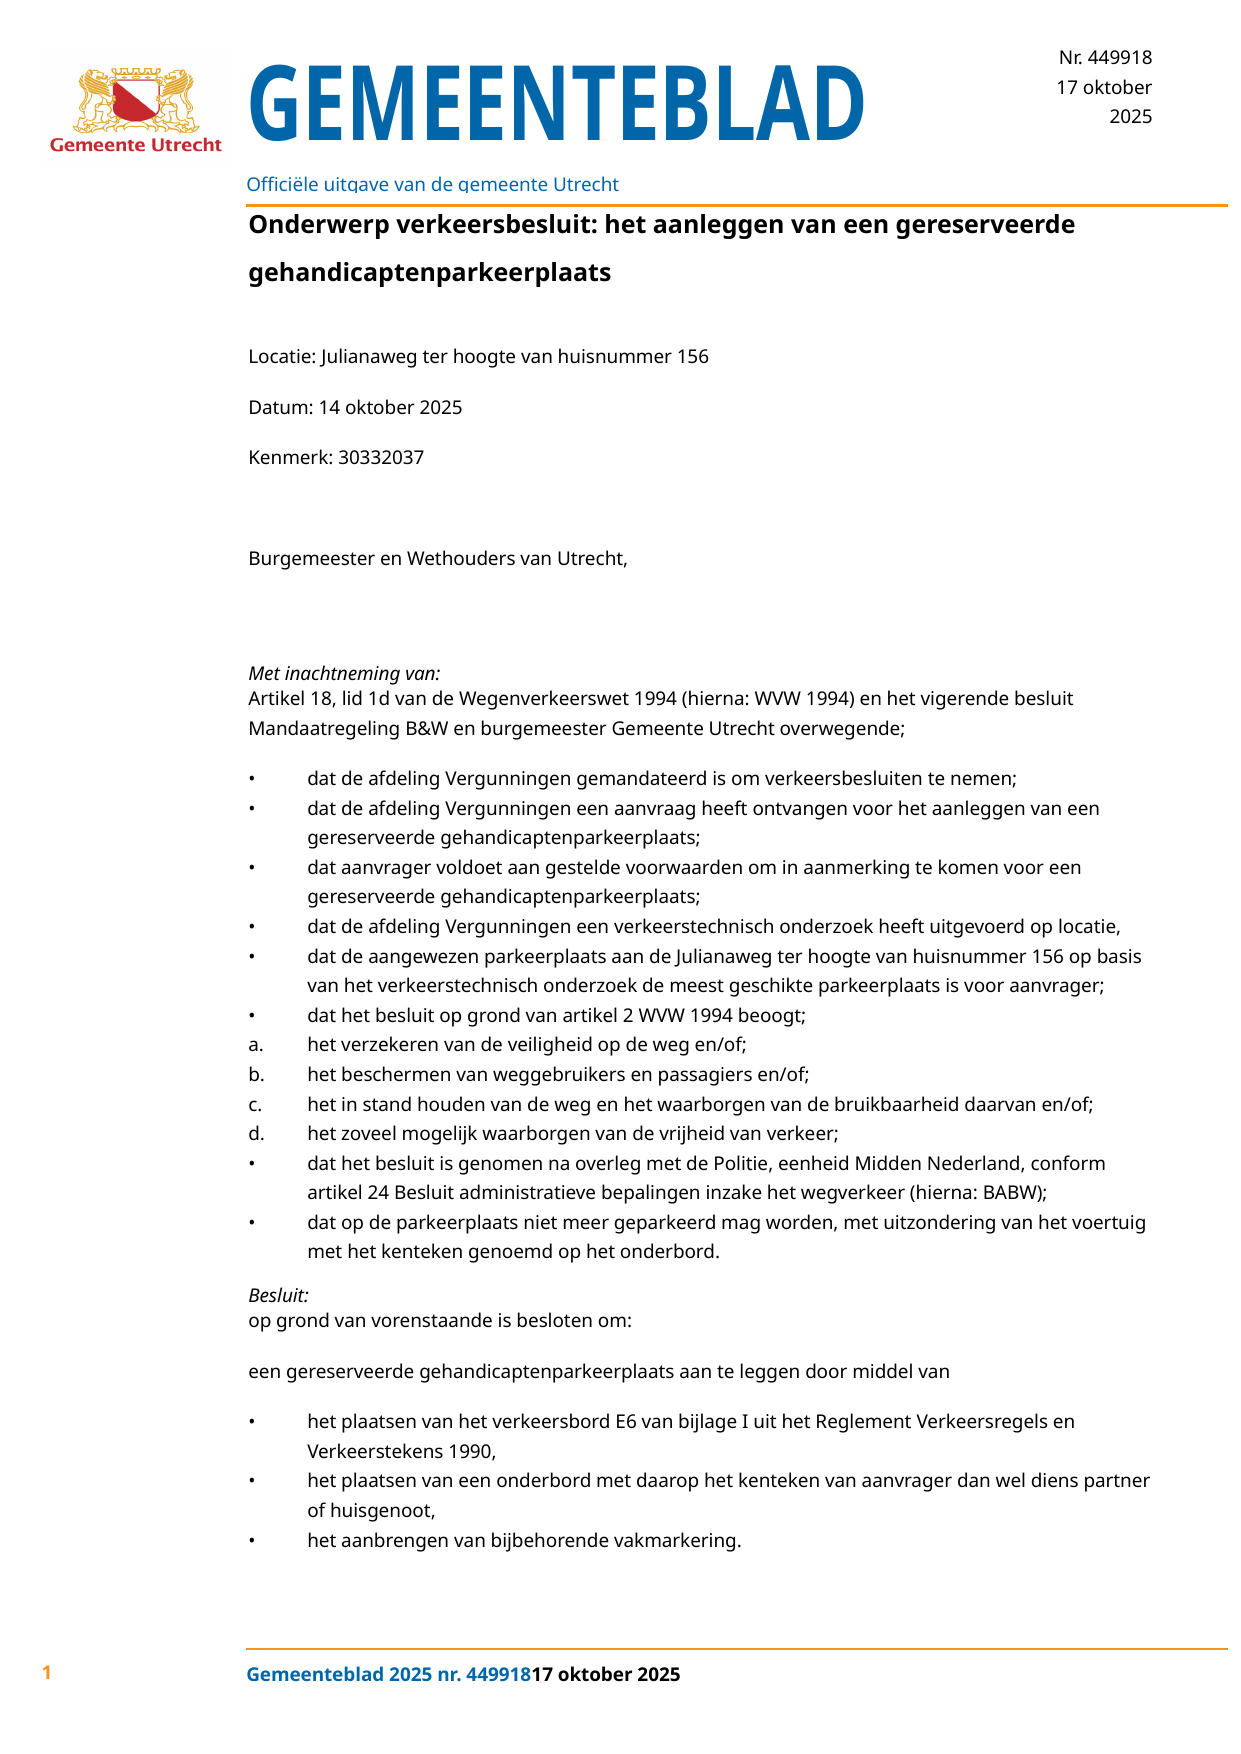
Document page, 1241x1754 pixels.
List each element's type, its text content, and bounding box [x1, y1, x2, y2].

text Kenmerk: 30332037 [248, 444, 1152, 470]
text op grond van vorenstaande is besloten om: [248, 1308, 1152, 1333]
list dat het besluit op grond van artikel 2 WVW 1994 beoogt; [248, 1002, 1152, 1028]
list het beschermen van weggebruikers en passagiers en/of; [248, 1061, 1152, 1087]
list dat de afdeling Vergunningen gemandateerd is om verkeersbesluiten te nemen; [248, 765, 1152, 791]
text Met inachtneming van: [248, 660, 1152, 685]
text Locatie: Julianaweg ter hoogte van huisnummer 156 [248, 344, 1152, 369]
text Besluit: [248, 1282, 1152, 1308]
text Burgemeester en Wethouders van Utrecht, [248, 545, 1152, 571]
list dat aanvrager voldoet aan gestelde voorwaarden om in aanmerking te komen voor een gereserveerde gehandicaptenparkeerplaats; [248, 854, 1152, 909]
list dat de aangewezen parkeerplaats aan de Julianaweg ter hoogte van huisnummer 156 op basis van het verkeerstechnisch onderzoek de meest geschikte parkeerplaats is voor aanvrager; [248, 943, 1152, 998]
text een gereserveerde gehandicaptenparkeerplaats aan te leggen door middel van [248, 1358, 1152, 1384]
text Datum: 14 oktober 2025 [248, 394, 1152, 420]
list het aanbrengen van bijbehorende vakmarkering. [248, 1527, 1152, 1552]
list dat de afdeling Vergunningen een verkeerstechnisch onderzoek heeft uitgevoerd op locatie, [248, 913, 1152, 939]
list dat de afdeling Vergunningen een aanvraag heeft ontvangen voor het aanleggen van een gereserveerde gehandicaptenparkeerplaats; [248, 795, 1152, 850]
list het plaatsen van het verkeersbord E6 van bijlage I uit het Reglement Verkeersregels en Verkeerstekens 1990, [248, 1408, 1152, 1464]
list dat op de parkeerplaats niet meer geparkeerd mag worden, met uitzondering van het voertuig met het kenteken genoemd op het onderbord. [248, 1209, 1152, 1264]
text Artikel 18, lid 1d van de Wegenverkeerswet 1994 (hierna: WVW 1994) en het vigerende besluit Mandaatregeling B&W en burgemeester Gemeente Utrecht overwegende; [248, 685, 1152, 741]
list het zoveel mogelijk waarborgen van de vrijheid van verkeer; [248, 1120, 1152, 1146]
picture [41, 47, 231, 172]
list het plaatsen van een onderbord met daarop het kenteken van aanvrager dan wel diens partner of huisgenoot, [248, 1468, 1152, 1523]
list het verzekeren van de veiligheid op de weg en/of; [248, 1032, 1152, 1057]
list dat het besluit is genomen na overleg met de Politie, eenheid Midden Nederland, conform artikel 24 Besluit administratieve bepalingen inzake het wegverkeer (hierna: BABW); [248, 1150, 1152, 1205]
text Onderwerp verkeersbesluit: het aanleggen van een gereserveerde gehandicaptenparkeerplaats [248, 207, 1152, 288]
list het in stand houden van de weg en het waarborgen van de bruikbaarheid daarvan en/of; [248, 1091, 1152, 1117]
